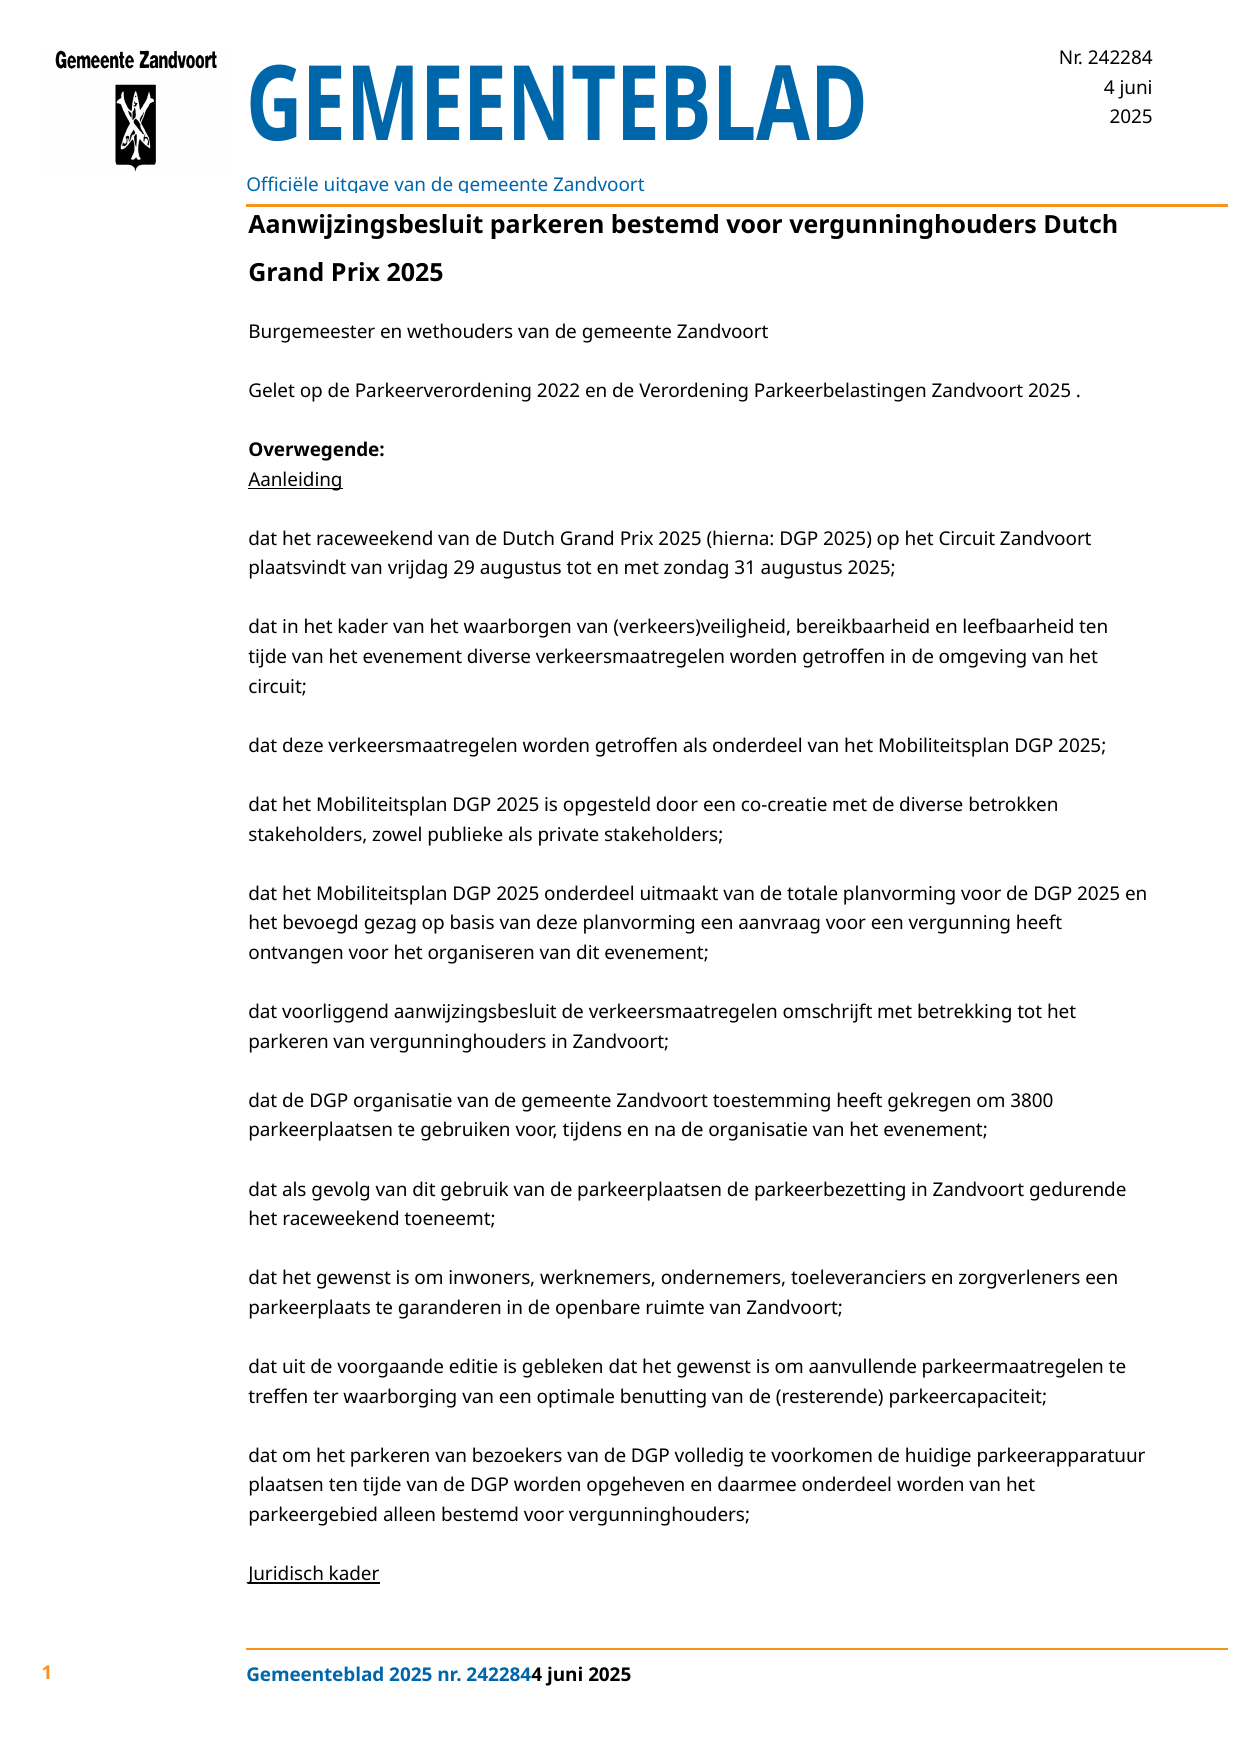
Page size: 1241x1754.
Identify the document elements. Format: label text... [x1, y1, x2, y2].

text dat deze verkeersmaatregelen worden getroffen als onderdeel van het Mobiliteitsplan DGP 2025; [248, 732, 1152, 758]
text Aanleiding [248, 466, 1152, 492]
text dat om het parkeren van bezoekers van de DGP volledig te voorkomen de huidige parkeerapparatuur plaatsen ten tijde van de DGP worden opgeheven en daarmee onderdeel worden van het parkeergebied alleen bestemd voor vergunninghouders; [248, 1442, 1152, 1527]
text dat uit de voorgaande editie is gebleken dat het gewenst is om aanvullende parkeermaatregelen te treffen ter waarborging van een optimale benutting van de (resterende) parkeercapaciteit; [248, 1353, 1152, 1409]
text Juridisch kader [248, 1560, 1152, 1586]
picture [41, 47, 231, 172]
text Gelet op de Parkeerverordening 2022 en de Verordening Parkeerbelastingen Zandvoort 2025 . [248, 377, 1152, 403]
text Burgemeester en wethouders van de gemeente Zandvoort [248, 318, 1152, 344]
text dat het Mobiliteitsplan DGP 2025 onderdeel uitmaakt van de totale planvorming voor de DGP 2025 en het bevoegd gezag op basis van deze planvorming een aanvraag voor een vergunning heeft ontvangen voor het organiseren van dit evenement; [248, 880, 1152, 965]
text dat als gevolg van dit gebruik van de parkeerplaatsen de parkeerbezetting in Zandvoort gedurende het raceweekend toeneemt; [248, 1176, 1152, 1231]
text dat het raceweekend van de Dutch Grand Prix 2025 (hierna: DGP 2025) op het Circuit Zandvoort plaatsvindt van vrijdag 29 augustus tot en met zondag 31 augustus 2025; [248, 525, 1152, 580]
text dat het Mobiliteitsplan DGP 2025 is opgesteld door een co-creatie met de diverse betrokken stakeholders, zowel publieke als private stakeholders; [248, 791, 1152, 847]
text dat het gewenst is om inwoners, werknemers, ondernemers, toeleveranciers en zorgverleners een parkeerplaats te garanderen in de openbare ruimte van Zandvoort; [248, 1264, 1152, 1320]
text dat de DGP organisatie van de gemeente Zandvoort toestemming heeft gekregen om 3800 parkeerplaatsen te gebruiken voor, tijdens en na de organisatie van het evenement; [248, 1087, 1152, 1142]
text dat in het kader van het waarborgen van (verkeers)veiligheid, bereikbaarheid en leefbaarheid ten tijde van het evenement diverse verkeersmaatregelen worden getroffen in de omgeving van het circuit; [248, 614, 1152, 699]
text Overwegende: [248, 436, 1152, 462]
text Aanwijzingsbesluit parkeren bestemd voor vergunninghouders Dutch Grand Prix 2025 [248, 207, 1152, 288]
text dat voorliggend aanwijzingsbesluit de verkeersmaatregelen omschrijft met betrekking tot het parkeren van vergunninghouders in Zandvoort; [248, 998, 1152, 1054]
